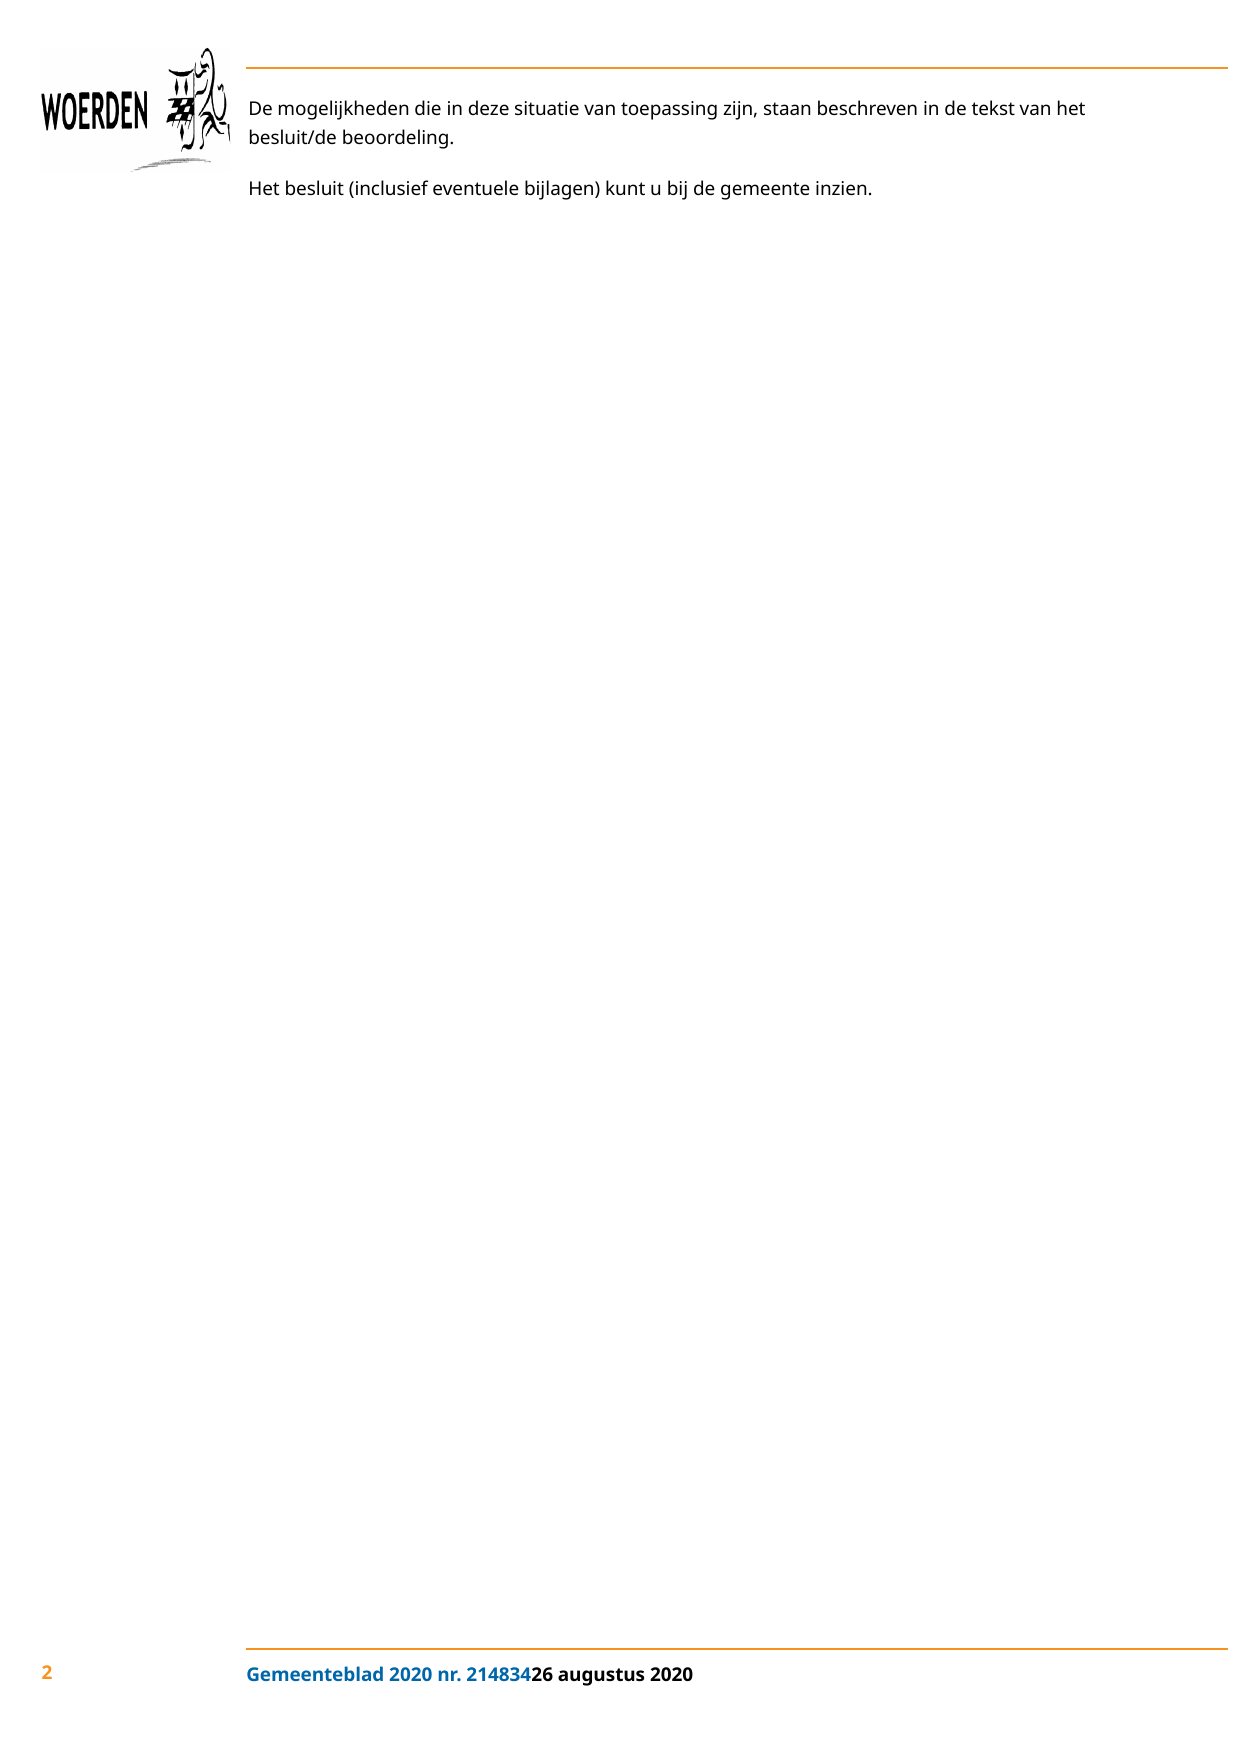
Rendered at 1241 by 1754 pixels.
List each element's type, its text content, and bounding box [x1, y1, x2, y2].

picture [41, 47, 231, 172]
text De mogelijkheden die in deze situatie van toepassing zijn, staan beschreven in de tekst van het besluit/de beoordeling. [248, 95, 1152, 150]
text Het besluit (inclusief eventuele bijlagen) kunt u bij de gemeente inzien. [248, 175, 1152, 201]
